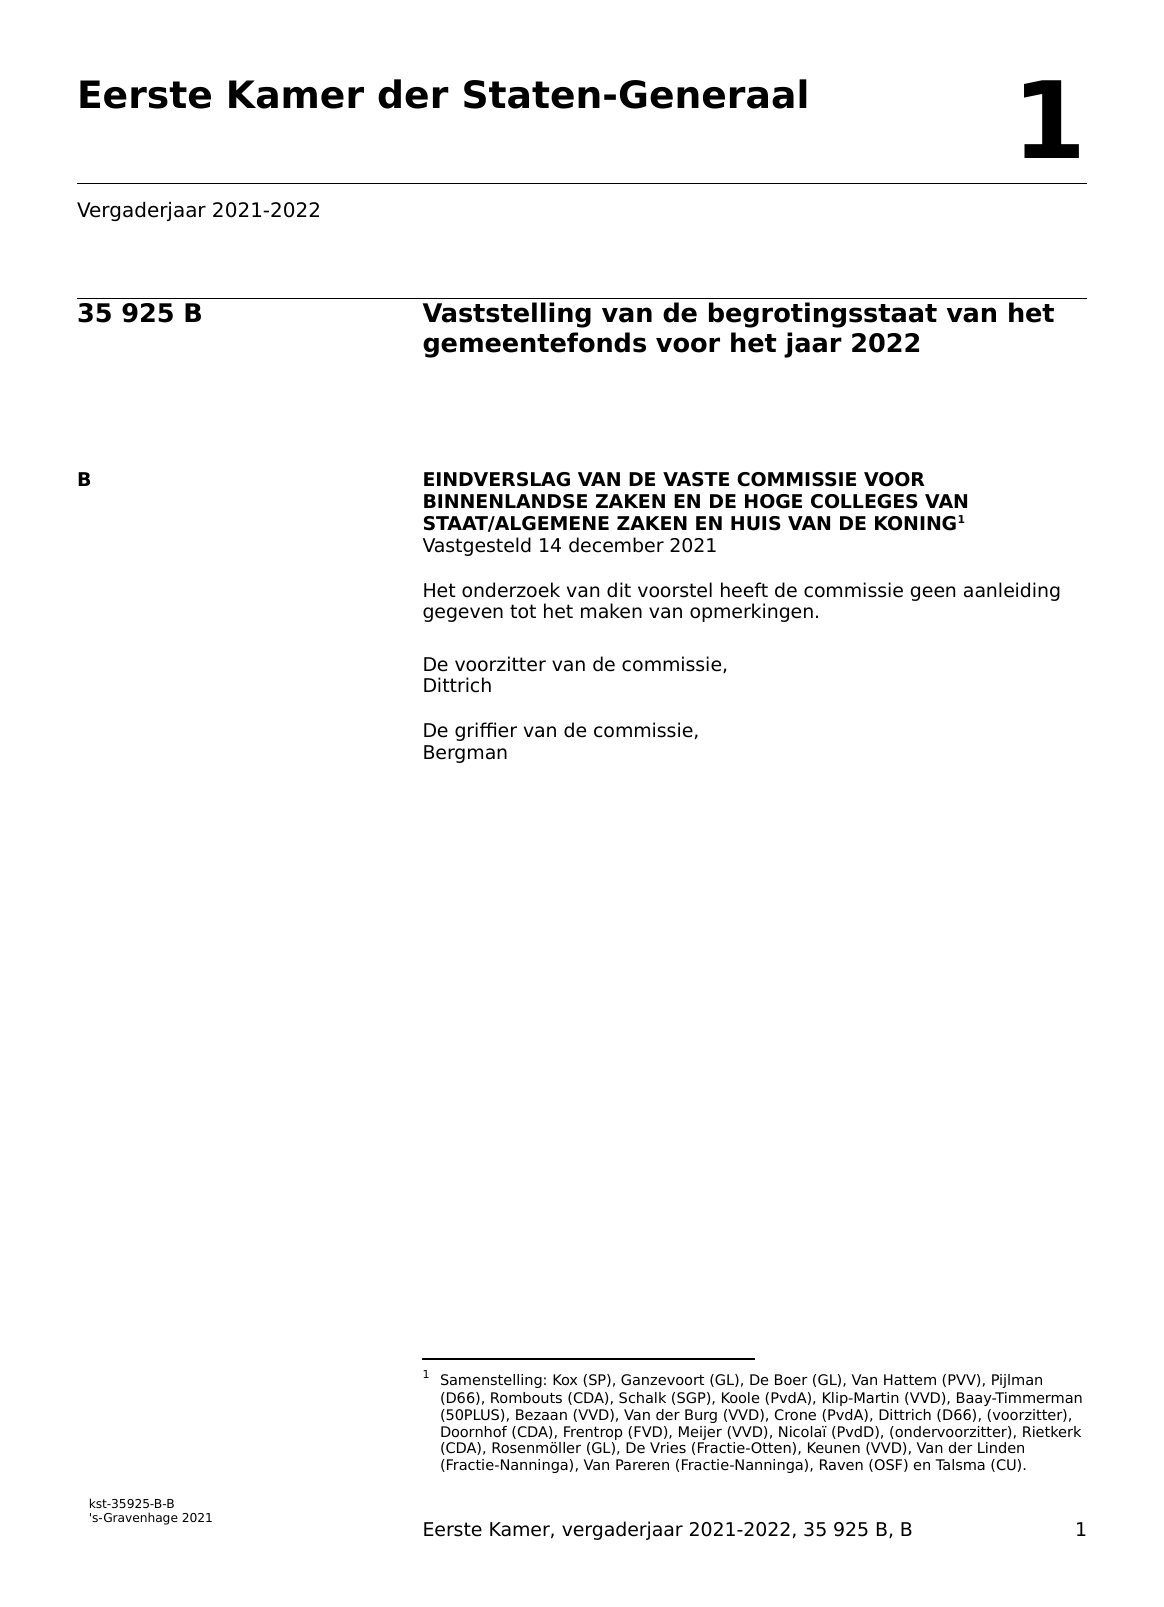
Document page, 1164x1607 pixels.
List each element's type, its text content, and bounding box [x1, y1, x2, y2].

subtitle B EINDVERSLAG VAN DE VASTE COMMISSIE VOOR BINNENLANDSE ZAKEN EN DE HOGE COLLEGES VAN STAAT/ALGEMENE ZAKEN EN HUIS VAN DE KONING [77, 469, 1087, 535]
text 's-Gravenhage 2021 [88, 1511, 323, 1525]
text Vastgesteld 14 december 2021 [422, 535, 1087, 557]
table_header Eerste Kamer der Staten-Generaal [77, 59, 886, 183]
subtitle 35 925 B Vaststelling van de begrotingsstaat van het gemeentefonds voor het jaar 2022 [77, 299, 1087, 358]
text kst-35925-B-B [88, 1497, 323, 1511]
text Samenstelling: Kox (SP), Ganzevoort (GL), De Boer (GL), Van Hattem (PVV), Pijlman (D66), Rombouts (CDA), Schalk (SGP), Koole (PvdA), Klip-Martin (VVD), Baay-Timmerman (50PLUS), Bezaan (VVD), Van der Burg (VVD), Crone (PvdA), Dittrich (D66), (voorzitter), Doornhof (CDA), Frentrop (FVD), Meijer (VVD), Nicolaï (PvdD), (ondervoorzitter), Rietkerk (CDA), Rosenmöller (GL), De Vries (Fractie-Otten), Keunen (VVD), Van der Linden (Fractie-Nanninga), Van Pareren (Fractie-Nanninga), Raven (OSF) en Talsma (CU). [422, 1368, 1087, 1474]
text Het onderzoek van dit voorstel heeft de commissie geen aanleiding gegeven tot het maken van opmerkingen. [422, 579, 1087, 623]
table_cell Vergaderjaar 2021-2022 [77, 184, 1087, 298]
text De griffier van de commissie, Bergman [422, 719, 1087, 763]
table_header 1 [886, 59, 1087, 183]
text De voorzitter van de commissie, Dittrich [422, 653, 1087, 697]
